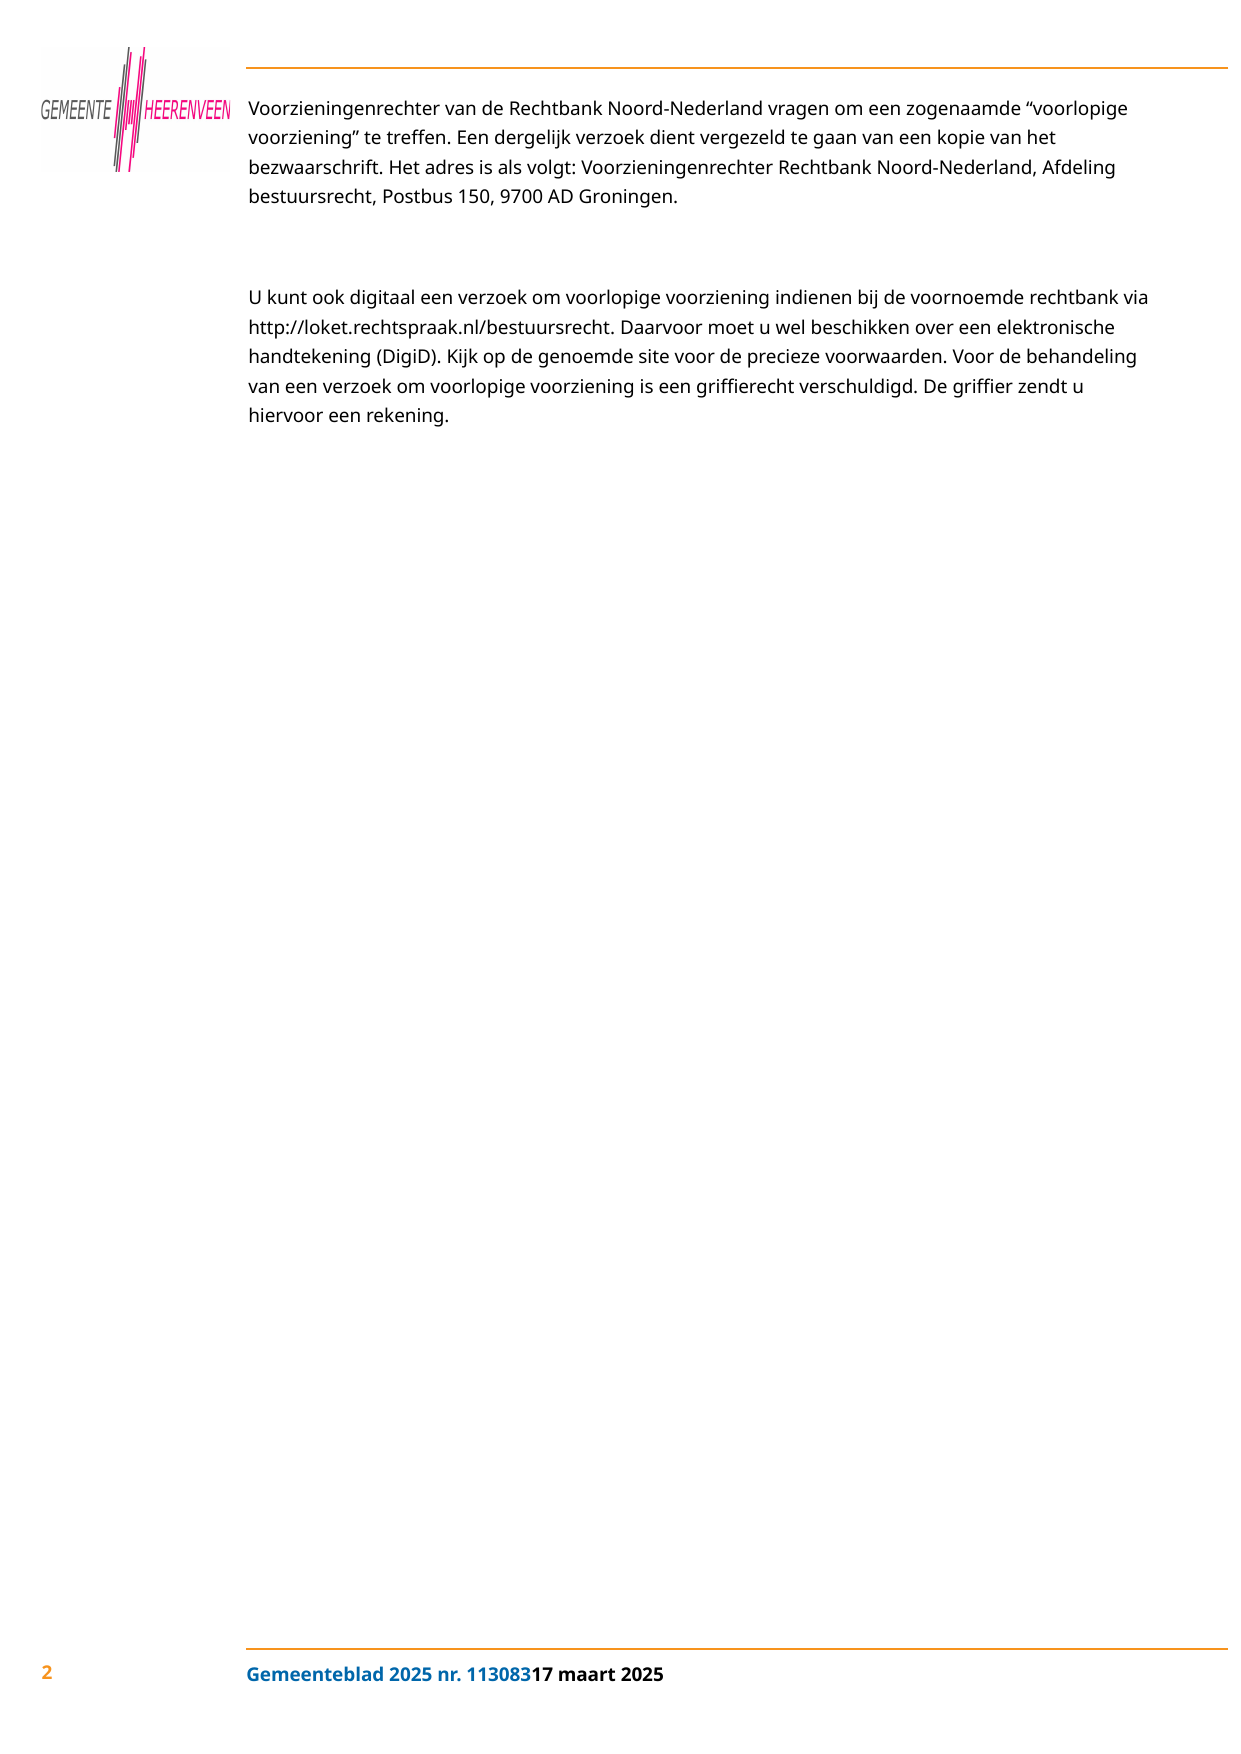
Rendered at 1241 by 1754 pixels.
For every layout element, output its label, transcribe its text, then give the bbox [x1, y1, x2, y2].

text Voorzieningenrechter van de Rechtbank Noord-Nederland vragen om een zogenaamde “voorlopige voorziening” te treffen. Een dergelijk verzoek dient vergezeld te gaan van een kopie van het bezwaarschrift. Het adres is als volgt: Voorzieningenrechter Rechtbank Noord-Nederland, Afdeling bestuursrecht, Postbus 150, 9700 AD Groningen. [248, 95, 1152, 209]
text U kunt ook digitaal een verzoek om voorlopige voorziening indienen bij de voornoemde rechtbank via http://loket.rechtspraak.nl/bestuursrecht. Daarvoor moet u wel beschikken over een elektronische handtekening (DigiD). Kijk op de genoemde site voor de precieze voorwaarden. Voor de behandeling van een verzoek om voorlopige voorziening is een griffierecht verschuldigd. De griffier zendt u hiervoor een rekening. [248, 284, 1152, 428]
picture [41, 47, 231, 172]
